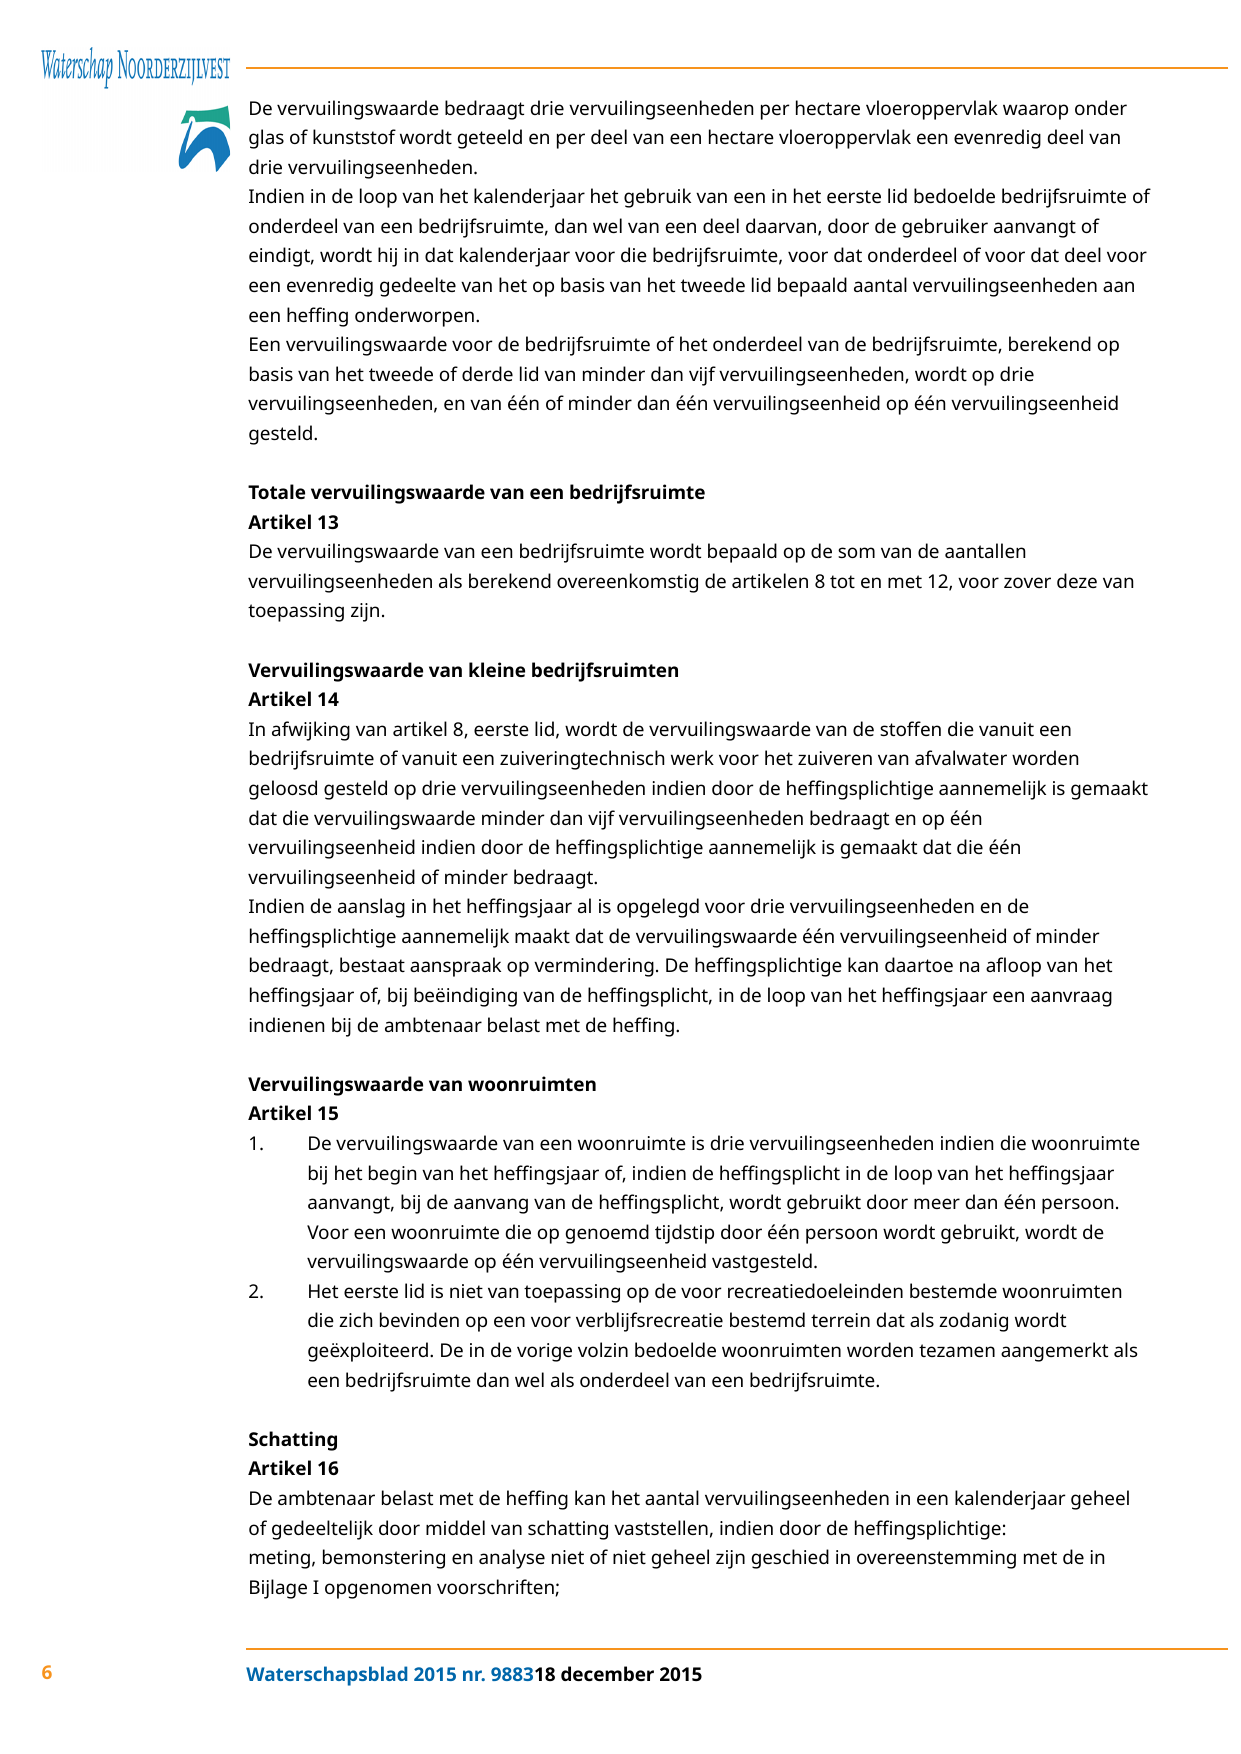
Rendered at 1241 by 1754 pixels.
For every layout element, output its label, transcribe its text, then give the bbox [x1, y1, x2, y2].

text Totale vervuilingswaarde van een bedrijfsruimte [248, 479, 1152, 505]
text Artikel 15 [248, 1101, 1152, 1126]
list De vervuilingswaarde van een woonruimte is drie vervuilingseenheden indien die woonruimte bij het begin van het heffingsjaar of, indien de heffingsplicht in de loop van het heffingsjaar aanvangt, bij de aanvang van de heffingsplicht, wordt gebruikt door meer dan één persoon. Voor een woonruimte die op genoemd tijdstip door één persoon wordt gebruikt, wordt de vervuilingswaarde op één vervuilingseenheid vastgesteld. [248, 1130, 1152, 1274]
text Artikel 13 [248, 509, 1152, 535]
text Artikel 16 [248, 1456, 1152, 1481]
text De vervuilingswaarde bedraagt drie vervuilingseenheden per hectare vloeroppervlak waarop onder glas of kunststof wordt geteeld en per deel van een hectare vloeroppervlak een evenredig deel van drie vervuilingseenheden. [248, 95, 1152, 180]
text meting, bemonstering en analyse niet of niet geheel zijn geschied in overeenstemming met de in Bijlage I opgenomen voorschriften; [248, 1544, 1152, 1600]
text Artikel 14 [248, 686, 1152, 712]
text De ambtenaar belast met de heffing kan het aantal vervuilingseenheden in een kalenderjaar geheel of gedeeltelijk door middel van schatting vaststellen, indien door de heffingsplichtige: [248, 1485, 1152, 1541]
text Indien de aanslag in het heffingsjaar al is opgelegd voor drie vervuilingseenheden en de heffingsplichtige aannemelijk maakt dat de vervuilingswaarde één vervuilingseenheid of minder bedraagt, bestaat aanspraak op vermindering. De heffingsplichtige kan daartoe na afloop van het heffingsjaar of, bij beëindiging van de heffingsplicht, in de loop van het heffingsjaar een aanvraag indienen bij de ambtenaar belast met de heffing. [248, 893, 1152, 1038]
text Een vervuilingswaarde voor de bedrijfsruimte of het onderdeel van de bedrijfsruimte, berekend op basis van het tweede of derde lid van minder dan vijf vervuilingseenheden, wordt op drie vervuilingseenheden, en van één of minder dan één vervuilingseenheid op één vervuilingseenheid gesteld. [248, 331, 1152, 446]
list Het eerste lid is niet van toepassing op de voor recreatiedoeleinden bestemde woonruimten die zich bevinden op een voor verblijfsrecreatie bestemd terrein dat als zodanig wordt geëxploiteerd. De in de vorige volzin bedoelde woonruimten worden tezamen aangemerkt als een bedrijfsruimte dan wel als onderdeel van een bedrijfsruimte. [248, 1278, 1152, 1393]
text Vervuilingswaarde van woonruimten [248, 1071, 1152, 1097]
text Vervuilingswaarde van kleine bedrijfsruimten [248, 657, 1152, 683]
picture [41, 47, 231, 172]
text De vervuilingswaarde van een bedrijfsruimte wordt bepaald op de som van de aantallen vervuilingseenheden als berekend overeenkomstig de artikelen 8 tot en met 12, voor zover deze van toepassing zijn. [248, 538, 1152, 623]
text In afwijking van artikel 8, eerste lid, wordt de vervuilingswaarde van de stoffen die vanuit een bedrijfsruimte of vanuit een zuiveringtechnisch werk voor het zuiveren van afvalwater worden geloosd gesteld op drie vervuilingseenheden indien door de heffingsplichtige aannemelijk is gemaakt dat die vervuilingswaarde minder dan vijf vervuilingseenheden bedraagt en op één vervuilingseenheid indien door de heffingsplichtige aannemelijk is gemaakt dat die één vervuilingseenheid of minder bedraagt. [248, 716, 1152, 890]
text Schatting [248, 1426, 1152, 1452]
text Indien in de loop van het kalenderjaar het gebruik van een in het eerste lid bedoelde bedrijfsruimte of onderdeel van een bedrijfsruimte, dan wel van een deel daarvan, door de gebruiker aanvangt of eindigt, wordt hij in dat kalenderjaar voor die bedrijfsruimte, voor dat onderdeel of voor dat deel voor een evenredig gedeelte van het op basis van het tweede lid bepaald aantal vervuilingseenheden aan een heffing onderworpen. [248, 183, 1152, 328]
